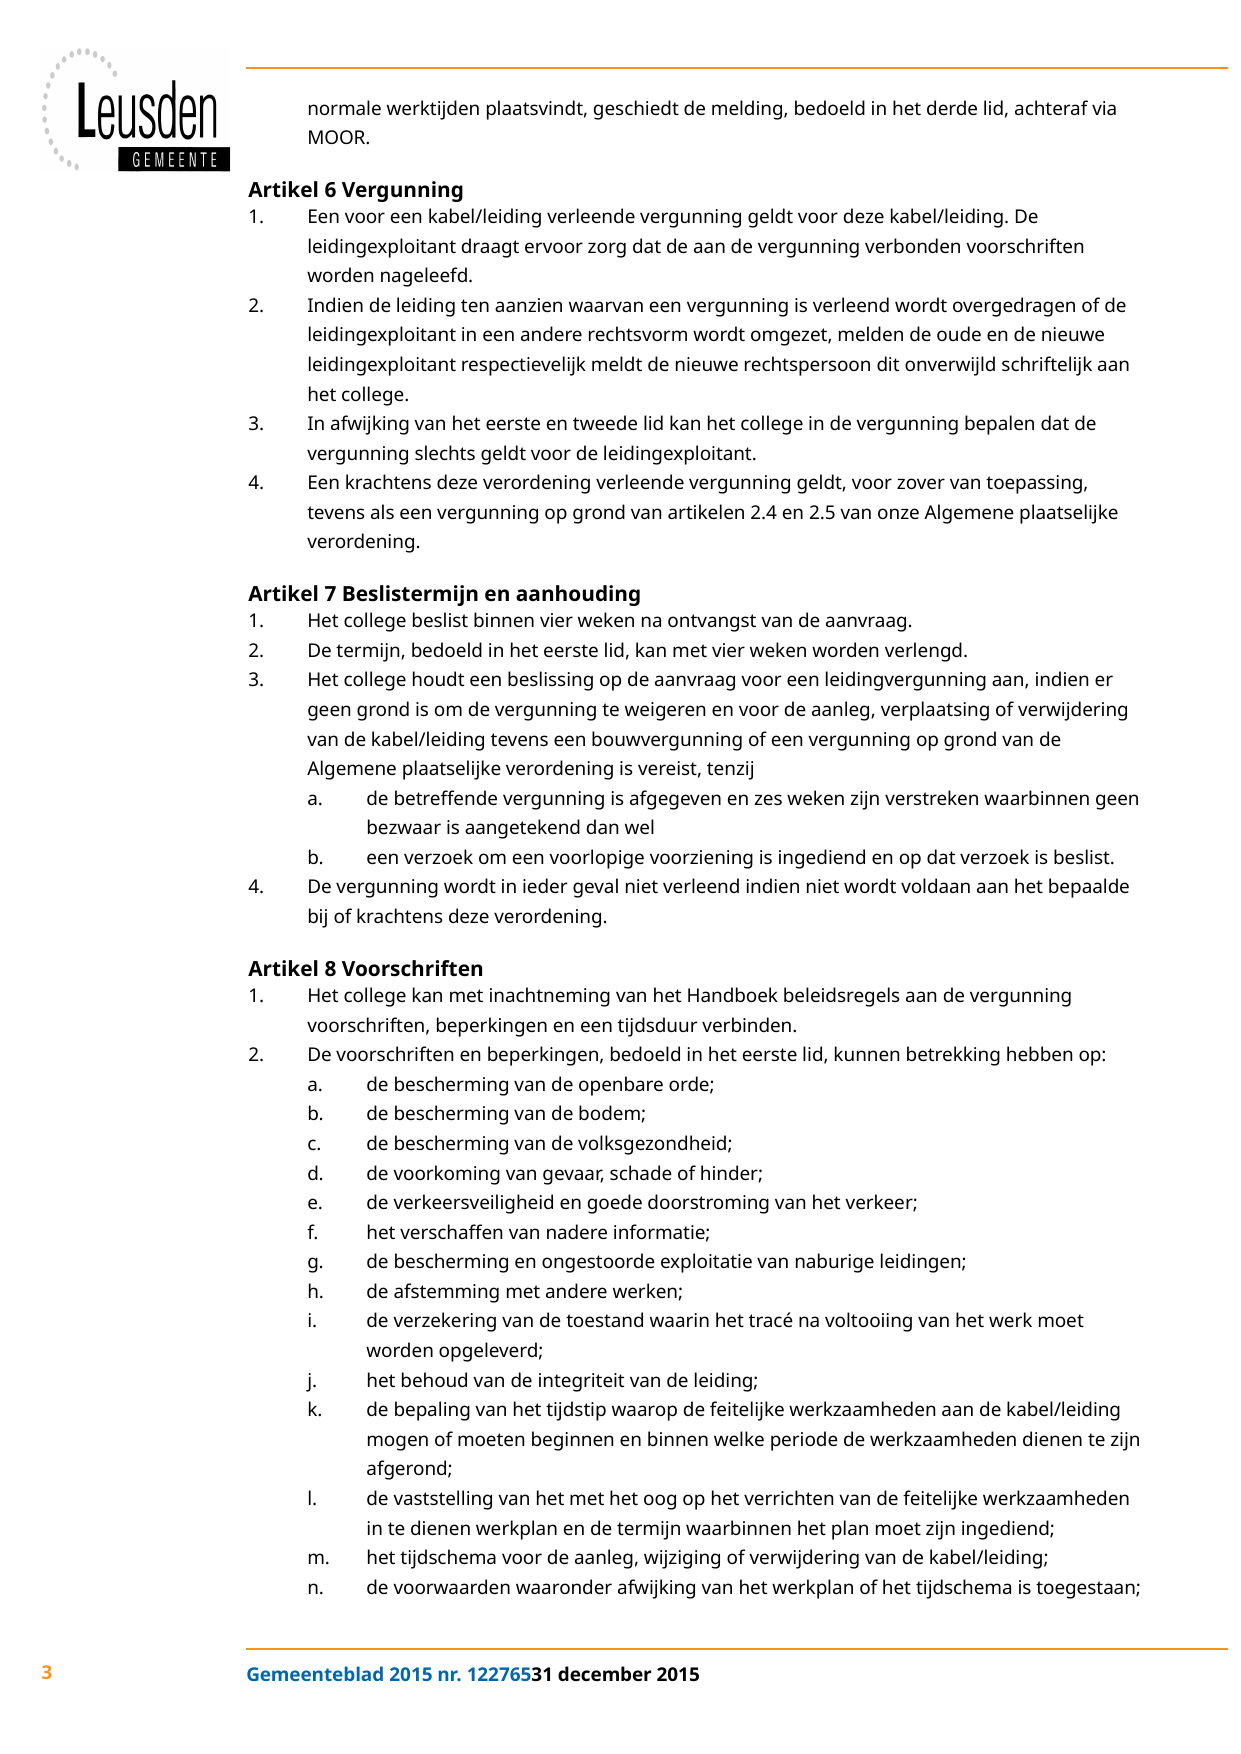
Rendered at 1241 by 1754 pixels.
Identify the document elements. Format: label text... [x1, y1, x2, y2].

list Indien de leiding ten aanzien waarvan een vergunning is verleend wordt overgedragen of de leidingexploitant in een andere rechtsvorm wordt omgezet, melden de oude en de nieuwe leidingexploitant respectievelijk meldt de nieuwe rechtspersoon dit onverwijld schriftelijk aan het college. [248, 292, 1152, 406]
text Artikel 8 Voorschriften [248, 954, 1152, 982]
list de verkeersveiligheid en goede doorstroming van het verkeer; [307, 1189, 1152, 1215]
list een verzoek om een voorlopige voorziening is ingediend en op dat verzoek is beslist. [307, 844, 1152, 870]
list de bepaling van het tijdstip waarop de feitelijke werkzaamheden aan de kabel/leiding mogen of moeten beginnen en binnen welke periode de werkzaamheden dienen te zijn afgerond; [307, 1396, 1152, 1481]
text Artikel 7 Beslistermijn en aanhouding [248, 579, 1152, 607]
list Een voor een kabel/leiding verleende vergunning geldt voor deze kabel/leiding. De leidingexploitant draagt ervoor zorg dat de aan de vergunning verbonden voorschriften worden nageleefd. [248, 203, 1152, 288]
list de voorwaarden waaronder afwijking van het werkplan of het tijdschema is toegestaan; [307, 1574, 1152, 1599]
text Artikel 6 Vergunning [248, 175, 1152, 203]
picture [41, 47, 231, 172]
list de bescherming van de bodem; [307, 1101, 1152, 1126]
list de vaststelling van het met het oog op het verrichten van de feitelijke werkzaamheden in te dienen werkplan en de termijn waarbinnen het plan moet zijn ingediend; [307, 1485, 1152, 1540]
list de voorkoming van gevaar, schade of hinder; [307, 1160, 1152, 1185]
list De vergunning wordt in ieder geval niet verleend indien niet wordt voldaan aan het bepaalde bij of krachtens deze verordening. [248, 874, 1152, 929]
list het verschaffen van nadere informatie; [307, 1219, 1152, 1244]
list de bescherming en ongestoorde exploitatie van naburige leidingen; [307, 1248, 1152, 1274]
list de bescherming van de volksgezondheid; [307, 1130, 1152, 1156]
list de afstemming met andere werken; [307, 1278, 1152, 1304]
list Het college beslist binnen vier weken na ontvangst van de aanvraag. [248, 607, 1152, 633]
list De termijn, bedoeld in het eerste lid, kan met vier weken worden verlengd. [248, 637, 1152, 663]
list normale werktijden plaatsvindt, geschiedt de melding, bedoeld in het derde lid, achteraf via MOOR. [248, 95, 1152, 150]
list het behoud van de integriteit van de leiding; [307, 1367, 1152, 1392]
list de betreffende vergunning is afgegeven en zes weken zijn verstreken waarbinnen geen bezwaar is aangetekend dan wel [307, 785, 1152, 840]
list De voorschriften en beperkingen, bedoeld in het eerste lid, kunnen betrekking hebben op: [248, 1041, 1152, 1067]
list In afwijking van het eerste en tweede lid kan het college in de vergunning bepalen dat de vergunning slechts geldt voor de leidingexploitant. [248, 410, 1152, 466]
list Een krachtens deze verordening verleende vergunning geldt, voor zover van toepassing, tevens als een vergunning op grond van artikelen 2.4 en 2.5 van onze Algemene plaatselijke verordening. [248, 469, 1152, 554]
list het tijdschema voor de aanleg, wijziging of verwijdering van de kabel/leiding; [307, 1544, 1152, 1570]
list Het college kan met inachtneming van het Handboek beleidsregels aan de vergunning voorschriften, beperkingen en een tijdsduur verbinden. [248, 982, 1152, 1037]
list de bescherming van de openbare orde; [307, 1071, 1152, 1097]
list Het college houdt een beslissing op de aanvraag voor een leidingvergunning aan, indien er geen grond is om de vergunning te weigeren en voor de aanleg, verplaatsing of verwijdering van de kabel/leiding tevens een bouwvergunning of een vergunning op grond van de Algemene plaatselijke verordening is vereist, tenzij [248, 667, 1152, 781]
list de verzekering van de toestand waarin het tracé na voltooiing van het werk moet worden opgeleverd; [307, 1308, 1152, 1363]
